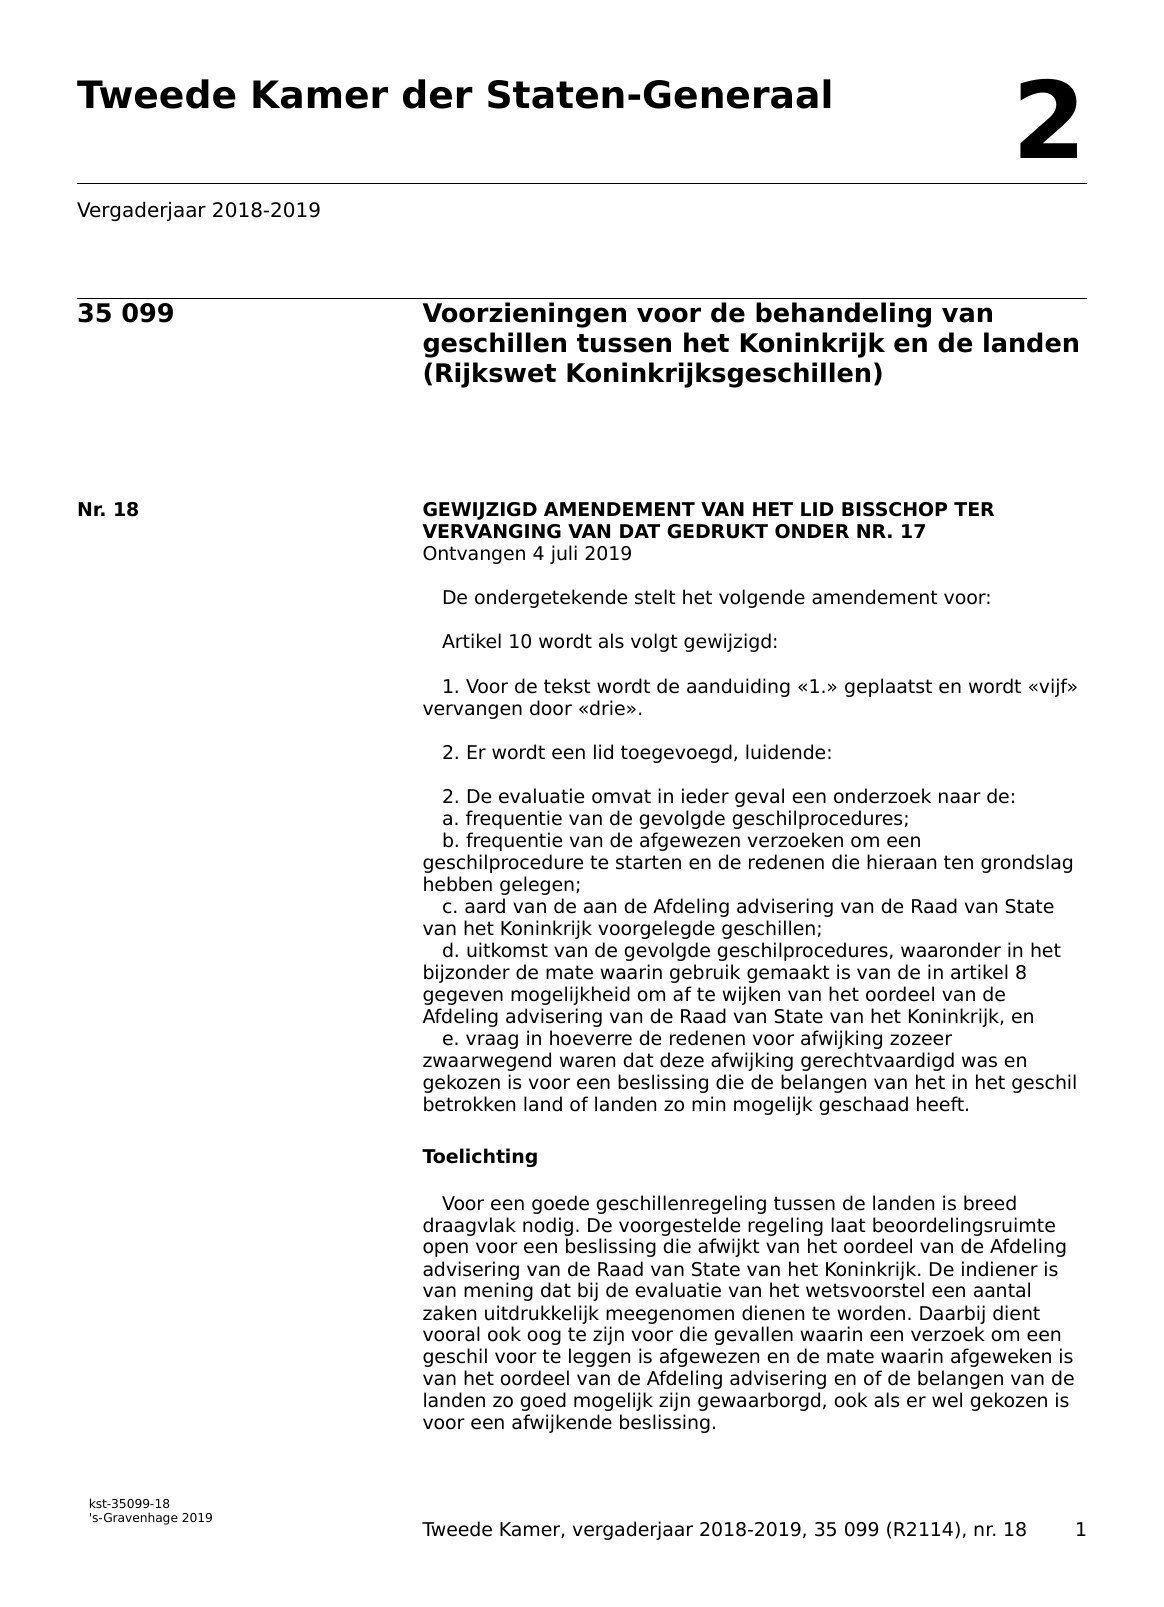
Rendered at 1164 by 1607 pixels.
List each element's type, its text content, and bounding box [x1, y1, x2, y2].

text 1. Voor de tekst wordt de aanduiding «1.» geplaatst en wordt «vijf» vervangen door «drie». [422, 676, 1087, 719]
table_header Tweede Kamer der Staten-Generaal [77, 59, 886, 183]
text 's-Gravenhage 2019 [88, 1511, 323, 1525]
text a. frequentie van de gevolgde geschilprocedures; [422, 808, 1087, 830]
text 2. De evaluatie omvat in ieder geval een onderzoek naar de: [422, 786, 1087, 808]
subtitle Toelichting [422, 1146, 1087, 1167]
table_header 2 [886, 59, 1087, 183]
subtitle 35 099 Voorzieningen voor de behandeling van geschillen tussen het Koninkrijk en de landen (Rijkswet Koninkrijksgeschillen) [77, 299, 1087, 388]
text Voor een goede geschillenregeling tussen de landen is breed draagvlak nodig. De voorgestelde regeling laat beoordelingsruimte open voor een beslissing die afwijkt van het oordeel van de Afdeling advisering van de Raad van State van het Koninkrijk. De indiener is van mening dat bij de evaluatie van het wetsvoorstel een aantal zaken uitdrukkelijk meegenomen dienen te worden. Daarbij dient vooral ook oog te zijn voor die gevallen waarin een verzoek om een geschil voor te leggen is afgewezen en de mate waarin afgeweken is van het oordeel van de Afdeling advisering en of de belangen van de landen zo goed mogelijk zijn gewaarborgd, ook als er wel gekozen is voor een afwijkende beslissing. [422, 1192, 1087, 1434]
text Ontvangen 4 juli 2019 [422, 543, 1087, 565]
subtitle Nr. 18 GEWIJZIGD AMENDEMENT VAN HET LID BISSCHOP TER VERVANGING VAN DAT GEDRUKT ONDER NR. 17 [77, 499, 1087, 543]
text kst-35099-18 [88, 1497, 323, 1511]
text b. frequentie van de afgewezen verzoeken om een geschilprocedure te starten en de redenen die hieraan ten grondslag hebben gelegen; [422, 830, 1087, 896]
text Artikel 10 wordt als volgt gewijzigd: [422, 631, 1087, 653]
text De ondergetekende stelt het volgende amendement voor: [422, 587, 1087, 609]
text 2. Er wordt een lid toegevoegd, luidende: [422, 742, 1087, 764]
text d. uitkomst van de gevolgde geschilprocedures, waaronder in het bijzonder de mate waarin gebruik gemaakt is van de in artikel 8 gegeven mogelijkheid om af te wijken van het oordeel van de Afdeling advisering van de Raad van State van het Koninkrijk, en [422, 940, 1087, 1028]
text c. aard van de aan de Afdeling advisering van de Raad van State van het Koninkrijk voorgelegde geschillen; [422, 896, 1087, 940]
text e. vraag in hoeverre de redenen voor afwijking zozeer zwaarwegend waren dat deze afwijking gerechtvaardigd was en gekozen is voor een beslissing die de belangen van het in het geschil betrokken land of landen zo min mogelijk geschaad heeft. [422, 1028, 1087, 1116]
table_cell Vergaderjaar 2018-2019 [77, 184, 1087, 298]
